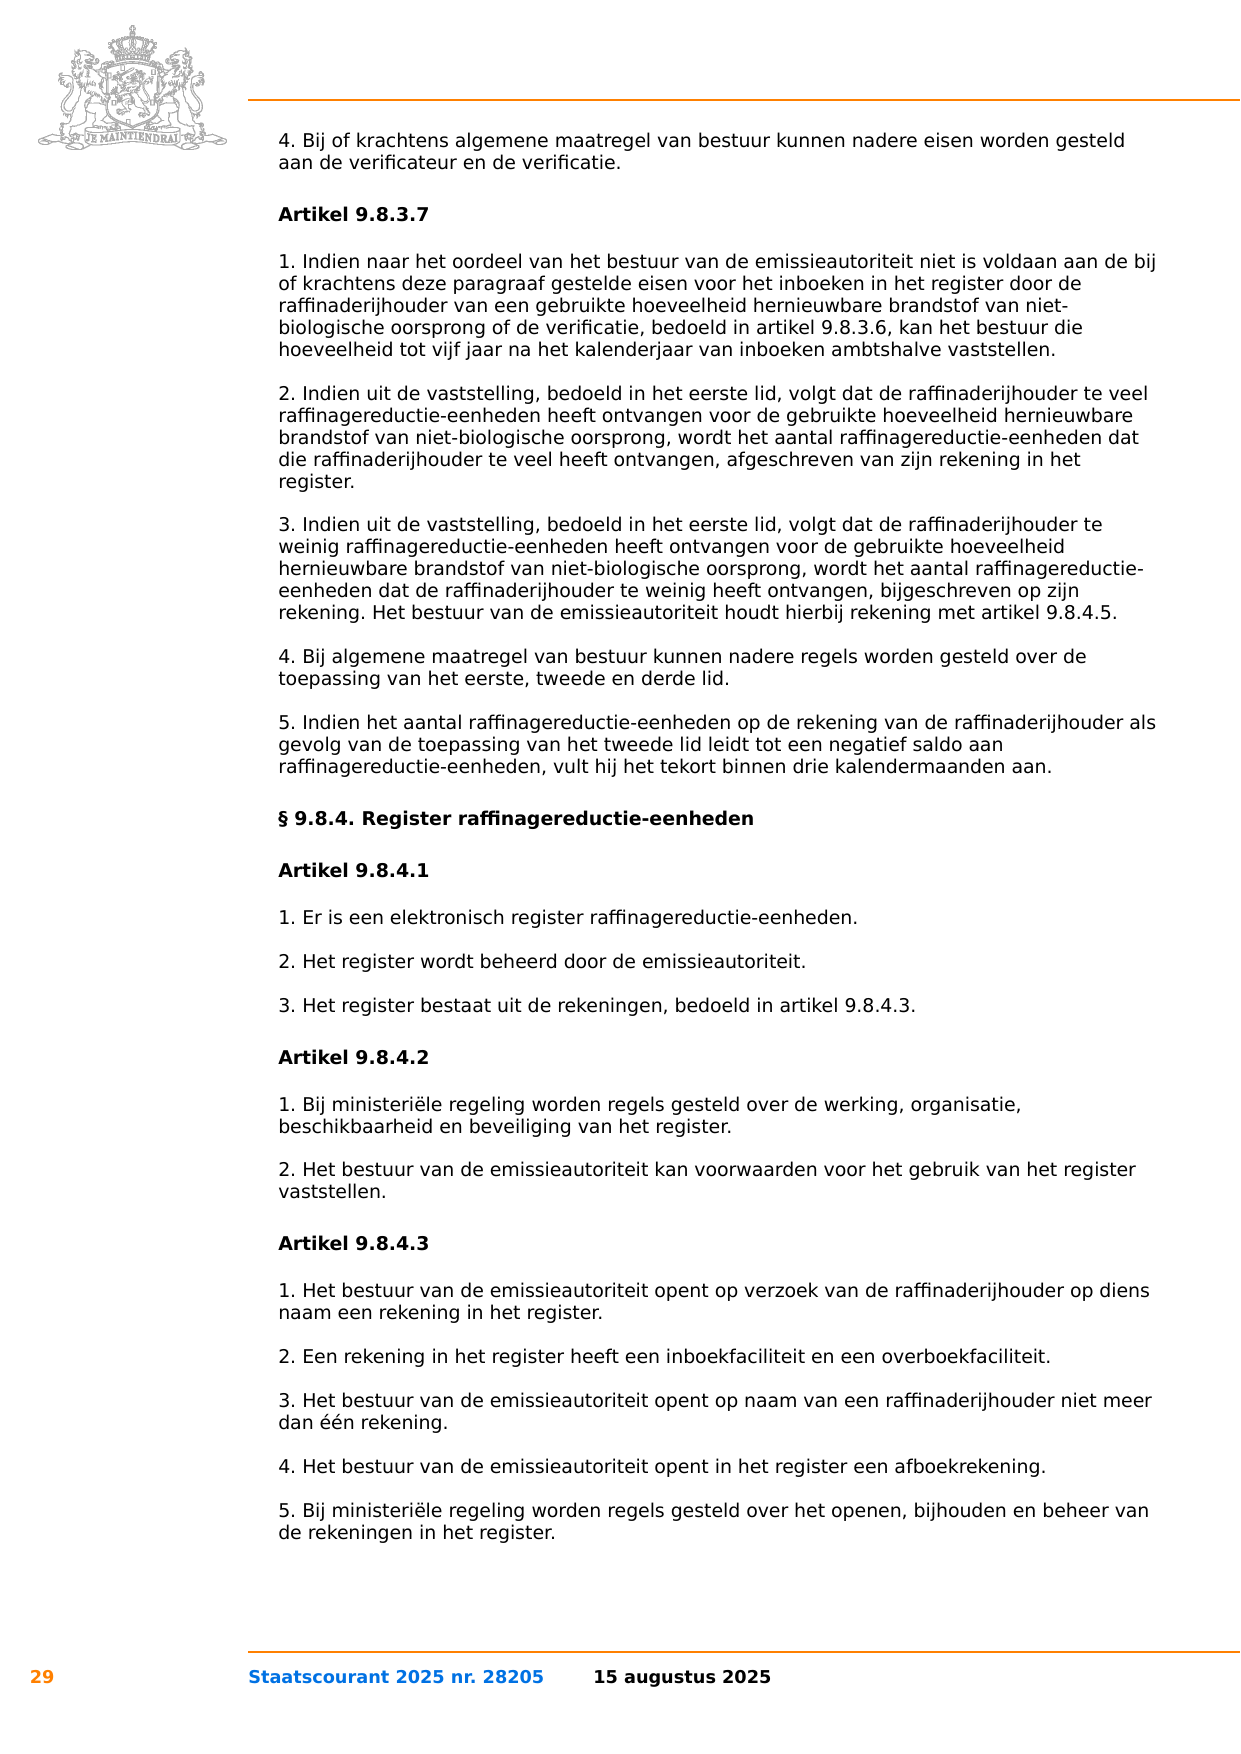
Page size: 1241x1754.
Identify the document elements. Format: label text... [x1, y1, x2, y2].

picture [38, 25, 227, 150]
text 4. Bij of krachtens algemene maatregel van bestuur kunnen nadere eisen worden gesteld aan de verificateur en de verificatie. [278, 130, 1163, 174]
subtitle Artikel 9.8.4.1 [278, 860, 1163, 882]
subtitle § 9.8.4. Register raffinagereductie-eenheden [278, 808, 1163, 830]
text 1. Het bestuur van de emissieautoriteit opent op verzoek van de raffinaderijhouder op diens naam een rekening in het register. [278, 1280, 1163, 1324]
text 1. Indien naar het oordeel van het bestuur van de emissieautoriteit niet is voldaan aan de bij of krachtens deze paragraaf gestelde eisen voor het inboeken in het register door de raffinaderijhouder van een gebruikte hoeveelheid hernieuwbare brandstof van niet-biologische oorsprong of de verificatie, bedoeld in artikel 9.8.3.6, kan het bestuur die hoeveelheid tot vijf jaar na het kalenderjaar van inboeken ambtshalve vaststellen. [278, 251, 1163, 361]
text 4. Bij algemene maatregel van bestuur kunnen nadere regels worden gesteld over de toepassing van het eerste, tweede en derde lid. [278, 646, 1163, 690]
text 2. Een rekening in het register heeft een inboekfaciliteit en een overboekfaciliteit. [278, 1346, 1163, 1368]
text 1. Er is een elektronisch register raffinagereductie-eenheden. [278, 907, 1163, 929]
subtitle Artikel 9.8.4.3 [278, 1233, 1163, 1255]
text 5. Bij ministeriële regeling worden regels gesteld over het openen, bijhouden en beheer van de rekeningen in het register. [278, 1500, 1163, 1544]
subtitle Artikel 9.8.3.7 [278, 204, 1163, 226]
text 2. Het register wordt beheerd door de emissieautoriteit. [278, 951, 1163, 973]
subtitle Artikel 9.8.4.2 [278, 1047, 1163, 1068]
text 5. Indien het aantal raffinagereductie-eenheden op de rekening van de raffinaderijhouder als gevolg van de toepassing van het tweede lid leidt tot een negatief saldo aan raffinagereductie-eenheden, vult hij het tekort binnen drie kalendermaanden aan. [278, 712, 1163, 778]
text 3. Het bestuur van de emissieautoriteit opent op naam van een raffinaderijhouder niet meer dan één rekening. [278, 1390, 1163, 1434]
text 4. Het bestuur van de emissieautoriteit opent in het register een afboekrekening. [278, 1456, 1163, 1478]
text 2. Indien uit de vaststelling, bedoeld in het eerste lid, volgt dat de raffinaderijhouder te veel raffinagereductie-eenheden heeft ontvangen voor de gebruikte hoeveelheid hernieuwbare brandstof van niet-biologische oorsprong, wordt het aantal raffinagereductie-eenheden dat die raffinaderijhouder te veel heeft ontvangen, afgeschreven van zijn rekening in het register. [278, 383, 1163, 492]
text 1. Bij ministeriële regeling worden regels gesteld over de werking, organisatie, beschikbaarheid en beveiliging van het register. [278, 1093, 1163, 1137]
text 2. Het bestuur van de emissieautoriteit kan voorwaarden voor het gebruik van het register vaststellen. [278, 1159, 1163, 1203]
text 3. Indien uit de vaststelling, bedoeld in het eerste lid, volgt dat de raffinaderijhouder te weinig raffinagereductie-eenheden heeft ontvangen voor de gebruikte hoeveelheid hernieuwbare brandstof van niet-biologische oorsprong, wordt het aantal raffinagereductie-eenheden dat de raffinaderijhouder te weinig heeft ontvangen, bijgeschreven op zijn rekening. Het bestuur van de emissieautoriteit houdt hierbij rekening met artikel 9.8.4.5. [278, 514, 1163, 624]
text 3. Het register bestaat uit de rekeningen, bedoeld in artikel 9.8.4.3. [278, 994, 1163, 1017]
